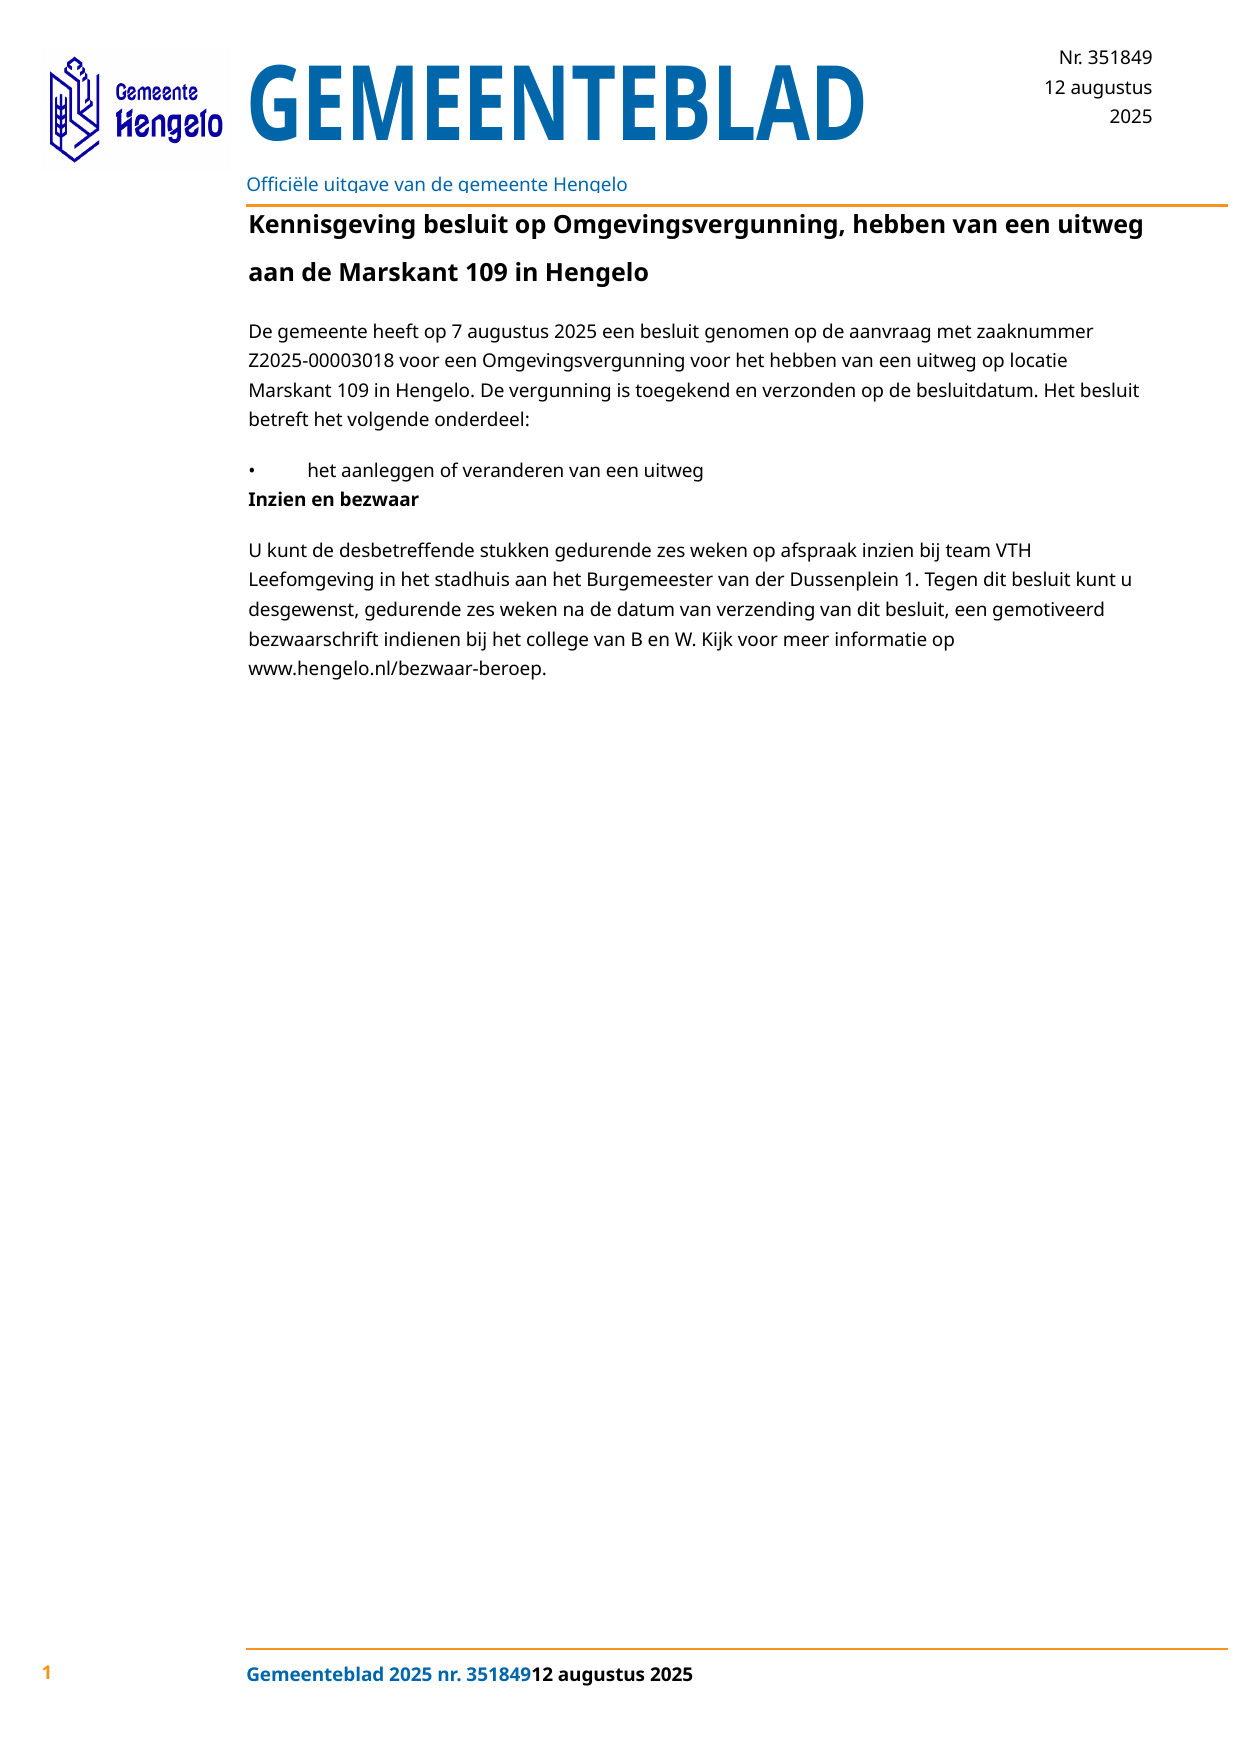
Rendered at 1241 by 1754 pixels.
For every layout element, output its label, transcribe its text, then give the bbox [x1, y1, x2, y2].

text Inzien en bezwaar [248, 487, 1152, 512]
list het aanleggen of veranderen van een uitweg [248, 457, 1152, 483]
picture [41, 47, 231, 172]
text De gemeente heeft op 7 augustus 2025 een besluit genomen op de aanvraag met zaaknummer Z2025-00003018 voor een Omgevingsvergunning voor het hebben van een uitweg op locatie Marskant 109 in Hengelo. De vergunning is toegekend en verzonden op de besluitdatum. Het besluit betreft het volgende onderdeel: [248, 318, 1152, 432]
text Kennisgeving besluit op Omgevingsvergunning, hebben van een uitweg aan de Marskant 109 in Hengelo [248, 207, 1152, 288]
text U kunt de desbetreffende stukken gedurende zes weken op afspraak inzien bij team VTH Leefomgeving in het stadhuis aan het Burgemeester van der Dussenplein 1. Tegen dit besluit kunt u desgewenst, gedurende zes weken na de datum van verzending van dit besluit, een gemotiveerd bezwaarschrift indienen bij het college van B en W. Kijk voor meer informatie op www.hengelo.nl/bezwaar-beroep. [248, 537, 1152, 681]
